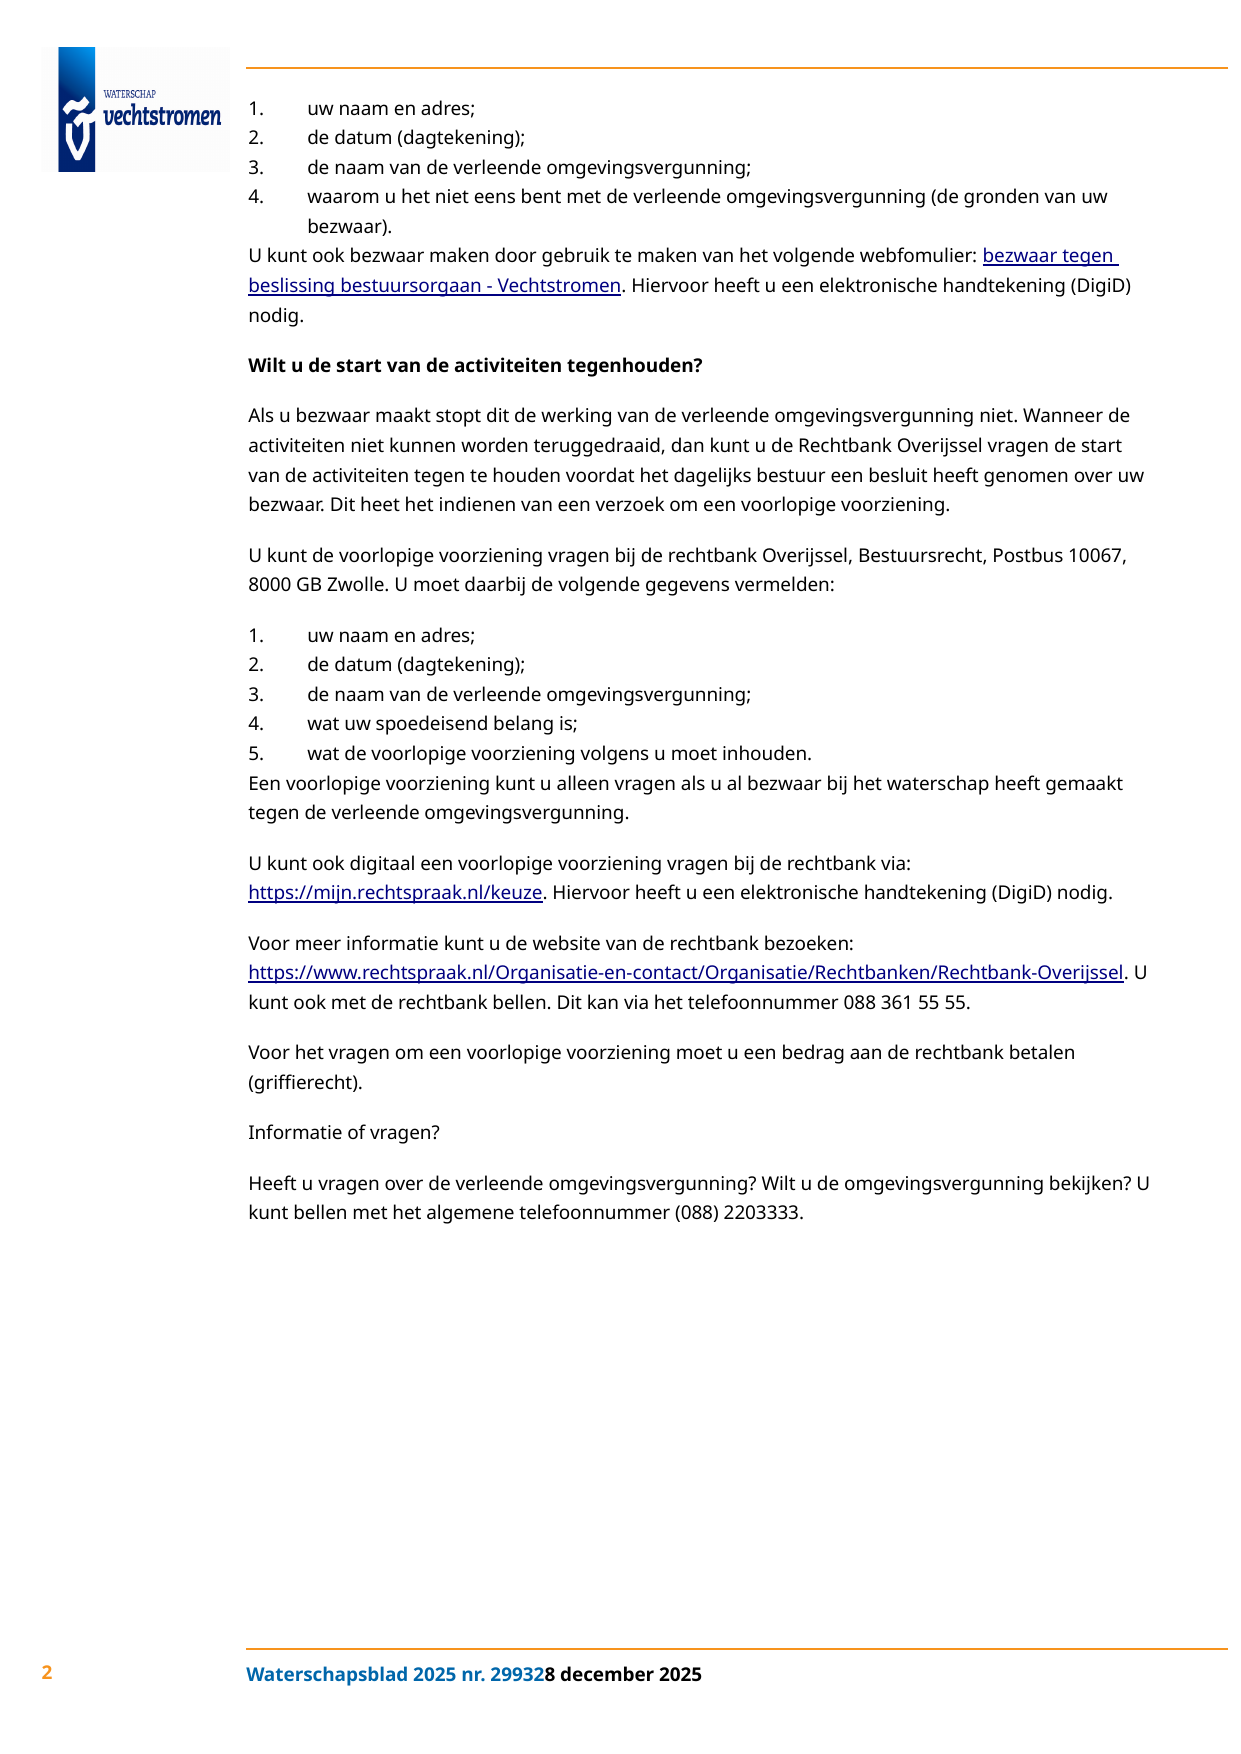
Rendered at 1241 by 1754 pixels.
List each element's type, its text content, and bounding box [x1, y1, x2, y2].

list uw naam en adres; [248, 95, 1152, 121]
text Voor meer informatie kunt u de website van de rechtbank bezoeken: https://www.rechtspraak.nl/Organisatie-en-contact/Organisatie/Rechtbanken/Rechtbank-Overijssel. U kunt ook met de rechtbank bellen. Dit kan via het telefoonnummer 088 361 55 55. [248, 930, 1152, 1015]
text Voor het vragen om een voorlopige voorziening moet u een bedrag aan de rechtbank betalen (griffierecht). [248, 1039, 1152, 1095]
list wat de voorlopige voorziening volgens u moet inhouden. [248, 740, 1152, 766]
text U kunt ook digitaal een voorlopige voorziening vragen bij de rechtbank via: https://mijn.rechtspraak.nl/keuze. Hiervoor heeft u een elektronische handtekening (DigiD) nodig. [248, 850, 1152, 905]
list de datum (dagtekening); [248, 651, 1152, 677]
text Wilt u de start van de activiteiten tegenhouden? [248, 352, 1152, 378]
text Heeft u vragen over de verleende omgevingsvergunning? Wilt u de omgevingsvergunning bekijken? U kunt bellen met het algemene telefoonnummer (088) 2203333. [248, 1170, 1152, 1225]
text Als u bezwaar maakt stopt dit de werking van de verleende omgevingsvergunning niet. Wanneer de activiteiten niet kunnen worden teruggedraaid, dan kunt u de Rechtbank Overijssel vragen de start van de activiteiten tegen te houden voordat het dagelijks bestuur een besluit heeft genomen over uw bezwaar. Dit heet het indienen van een verzoek om een voorlopige voorziening. [248, 403, 1152, 517]
list waarom u het niet eens bent met de verleende omgevingsvergunning (de gronden van uw bezwaar). [248, 183, 1152, 239]
text U kunt de voorlopige voorziening vragen bij de rechtbank Overijssel, Bestuursrecht, Postbus 10067, 8000 GB Zwolle. U moet daarbij de volgende gegevens vermelden: [248, 542, 1152, 597]
list de datum (dagtekening); [248, 124, 1152, 150]
text U kunt ook bezwaar maken door gebruik te maken van het volgende webfomulier: bezwaar tegen beslissing bestuursorgaan - Vechtstromen. Hiervoor heeft u een elektronische handtekening (DigiD) nodig. [248, 243, 1152, 328]
list de naam van de verleende omgevingsvergunning; [248, 681, 1152, 707]
text Informatie of vragen? [248, 1119, 1152, 1145]
text Een voorlopige voorziening kunt u alleen vragen als u al bezwaar bij het waterschap heeft gemaakt tegen de verleende omgevingsvergunning. [248, 770, 1152, 825]
picture [41, 47, 231, 172]
list de naam van de verleende omgevingsvergunning; [248, 154, 1152, 180]
list wat uw spoedeisend belang is; [248, 711, 1152, 736]
list uw naam en adres; [248, 622, 1152, 648]
